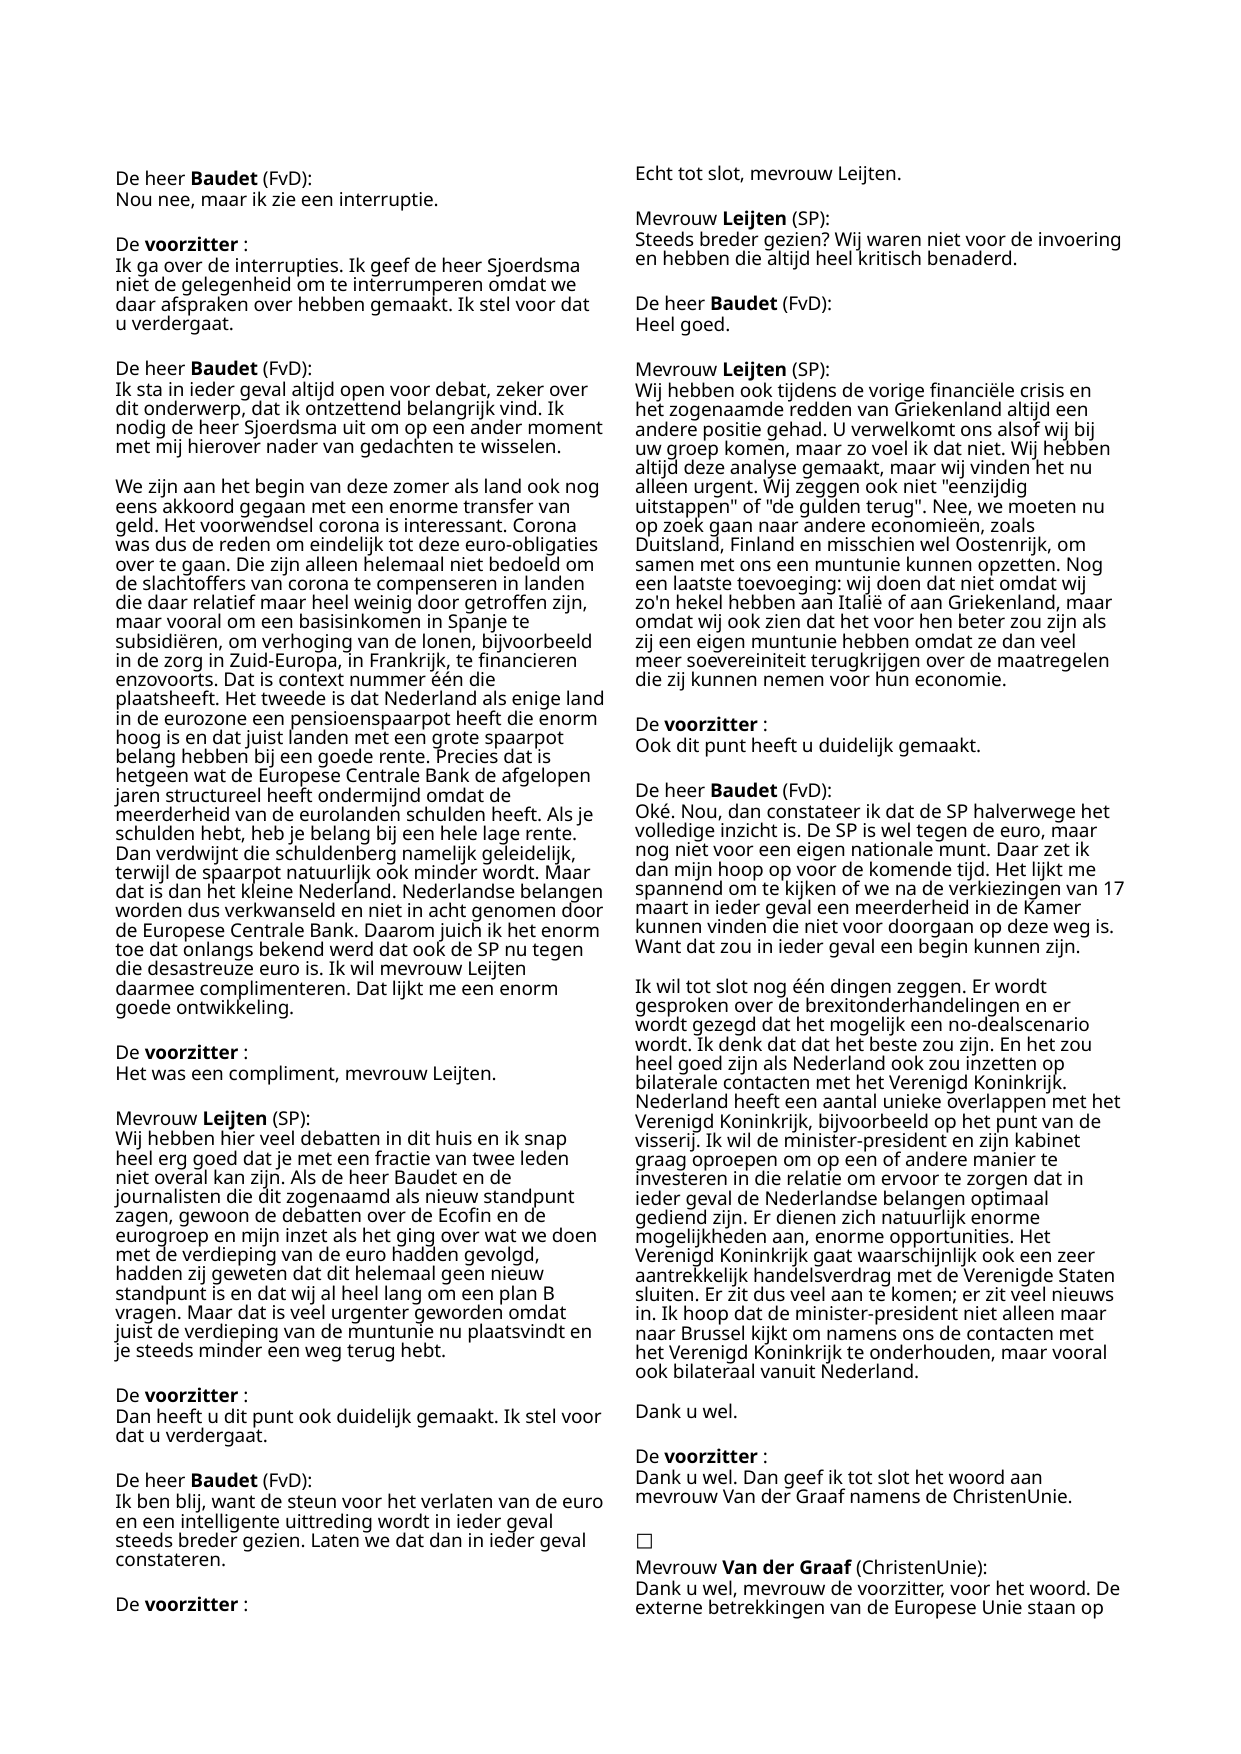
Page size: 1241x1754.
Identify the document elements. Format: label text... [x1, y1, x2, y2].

text Dank u wel. Dan geef ik tot slot het woord aan mevrouw Van der Graaf namens de ChristenUnie. [635, 1469, 1125, 1507]
text Nou nee, maar ik zie een interruptie. [115, 191, 605, 210]
text Dank u wel, mevrouw de voorzitter, voor het woord. De externe betrekkingen van de Europese Unie staan op [635, 1580, 1125, 1618]
text De voorzitter : [115, 1382, 605, 1408]
text De voorzitter : [115, 231, 605, 257]
text De heer Baudet (FvD): [115, 165, 605, 191]
text Ik wil tot slot nog één dingen zeggen. Er wordt gesproken over de brexitonderhandelingen en er wordt gezegd dat het mogelijk een no-dealscenario wordt. Ik denk dat dat het beste zou zijn. En het zou heel goed zijn als Nederland ook zou inzetten op bilaterale contacten met het Verenigd Koninkrijk. Nederland heeft een aantal unieke overlappen met het Verenigd Koninkrijk, bijvoorbeeld op het punt van de visserij. Ik wil de minister-president en zijn kabinet graag oproepen om op een of andere manier te investeren in die relatie om ervoor te zorgen dat in ieder geval de Nederlandse belangen optimaal gediend zijn. Er dienen zich natuurlijk enorme mogelijkheden aan, enorme opportunities. Het Verenigd Koninkrijk gaat waarschijnlijk ook een zeer aantrekkelijk handelsverdrag met de Verenigde Staten sluiten. Er zit dus veel aan te komen; er zit veel nieuws in. Ik hoop dat de minister-president niet alleen maar naar Brussel kijkt om namens ons de contacten met het Verenigd Koninkrijk te onderhouden, maar vooral ook bilateraal vanuit Nederland. [635, 978, 1125, 1382]
text Ik ben blij, want de steun voor het verlaten van de euro en een intelligente uittreding wordt in ieder geval steeds breder gezien. Laten we dat dan in ieder geval constateren. [115, 1493, 605, 1570]
text Ik sta in ieder geval altijd open voor debat, zeker over dit onderwerp, dat ik ontzettend belangrijk vind. Ik nodig de heer Sjoerdsma uit om op een ander moment met mij hierover nader van gedachten te wisselen. [115, 381, 605, 458]
text ⬜ [635, 1528, 1125, 1554]
text Ik ga over de interrupties. Ik geef de heer Sjoerdsma niet de gelegenheid om te interrumperen omdat we daar afspraken over hebben gemaakt. Ik stel voor dat u verdergaat. [115, 257, 605, 334]
text De heer Baudet (FvD): [115, 1468, 605, 1493]
text Dan heeft u dit punt ook duidelijk gemaakt. Ik stel voor dat u verdergaat. [115, 1408, 605, 1447]
text De heer Baudet (FvD): [635, 291, 1125, 316]
text Wij hebben hier veel debatten in dit huis en ik snap heel erg goed dat je met een fractie van twee leden niet overal kan zijn. Als de heer Baudet en de journalisten die dit zogenaamd als nieuw standpunt zagen, gewoon de debatten over de Ecofin en de eurogroep en mijn inzet als het ging over wat we doen met de verdieping van de euro hadden gevolgd, hadden zij geweten dat dit helemaal geen nieuw standpunt is en dat wij al heel lang om een plan B vragen. Maar dat is veel urgenter geworden omdat juist de verdieping van de muntunie nu plaatsvindt en je steeds minder een weg terug hebt. [115, 1130, 605, 1362]
text Wij hebben ook tijdens de vorige financiële crisis en het zogenaamde redden van Griekenland altijd een andere positie gehad. U verwelkomt ons alsof wij bij uw groep komen, maar zo voel ik dat niet. Wij hebben altijd deze analyse gemaakt, maar wij vinden het nu alleen urgent. Wij zeggen ook niet "eenzijdig uitstappen" of "de gulden terug". Nee, we moeten nu op zoek gaan naar andere economieën, zoals Duitsland, Finland en misschien wel Oostenrijk, om samen met ons een muntunie kunnen opzetten. Nog een laatste toevoeging: wij doen dat niet omdat wij zo'n hekel hebben aan Italië of aan Griekenland, maar omdat wij ook zien dat het voor hen beter zou zijn als zij een eigen muntunie hebben omdat ze dan veel meer soevereiniteit terugkrijgen over de maatregelen die zij kunnen nemen voor hun economie. [635, 382, 1125, 690]
text Mevrouw Leijten (SP): [635, 205, 1125, 231]
text Steeds breder gezien? Wij waren niet voor de invoering en hebben die altijd heel kritisch benaderd. [635, 231, 1125, 270]
text Echt tot slot, mevrouw Leijten. [635, 165, 1125, 184]
text De voorzitter : [635, 711, 1125, 737]
text Mevrouw Leijten (SP): [635, 356, 1125, 382]
text De voorzitter : [115, 1591, 605, 1617]
text Oké. Nou, dan constateer ik dat de SP halverwege het volledige inzicht is. De SP is wel tegen de euro, maar nog niet voor een eigen nationale munt. Daar zet ik dan mijn hoop op voor de komende tijd. Het lijkt me spannend om te kijken of we na de verkiezingen van 17 maart in ieder geval een meerderheid in de Kamer kunnen vinden die niet voor doorgaan op deze weg is. Want dat zou in ieder geval een begin kunnen zijn. [635, 803, 1125, 957]
text Dank u wel. [635, 1403, 1125, 1422]
text De heer Baudet (FvD): [635, 777, 1125, 803]
text Ook dit punt heeft u duidelijk gemaakt. [635, 737, 1125, 756]
text De heer Baudet (FvD): [115, 355, 605, 381]
text We zijn aan het begin van deze zomer als land ook nog eens akkoord gegaan met een enorme transfer van geld. Het voorwendsel corona is interessant. Corona was dus de reden om eindelijk tot deze euro-obligaties over te gaan. Die zijn alleen helemaal niet bedoeld om de slachtoffers van corona te compenseren in landen die daar relatief maar heel weinig door getroffen zijn, maar vooral om een basisinkomen in Spanje te subsidiëren, om verhoging van de lonen, bijvoorbeeld in de zorg in Zuid-Europa, in Frankrijk, te financieren enzovoorts. Dat is context nummer één die plaatsheeft. Het tweede is dat Nederland als enige land in de eurozone een pensioenspaarpot heeft die enorm hoog is en dat juist landen met een grote spaarpot belang hebben bij een goede rente. Precies dat is hetgeen wat de Europese Centrale Bank de afgelopen jaren structureel heeft ondermijnd omdat de meerderheid van de eurolanden schulden heeft. Als je schulden hebt, heb je belang bij een hele lage rente. Dan verdwijnt die schuldenberg namelijk geleidelijk, terwijl de spaarpot natuurlijk ook minder wordt. Maar dat is dan het kleine Nederland. Nederlandse belangen worden dus verkwanseld en niet in acht genomen door de Europese Centrale Bank. Daarom juich ik het enorm toe dat onlangs bekend werd dat ook de SP nu tegen die desastreuze euro is. Ik wil mevrouw Leijten daarmee complimenteren. Dat lijkt me een enorm goede ontwikkeling. [115, 478, 605, 1018]
text Mevrouw Van der Graaf (ChristenUnie): [635, 1554, 1125, 1580]
text Het was een compliment, mevrouw Leijten. [115, 1064, 605, 1084]
text Heel goed. [635, 316, 1125, 336]
text Mevrouw Leijten (SP): [115, 1105, 605, 1130]
text De voorzitter : [635, 1443, 1125, 1469]
text De voorzitter : [115, 1039, 605, 1064]
